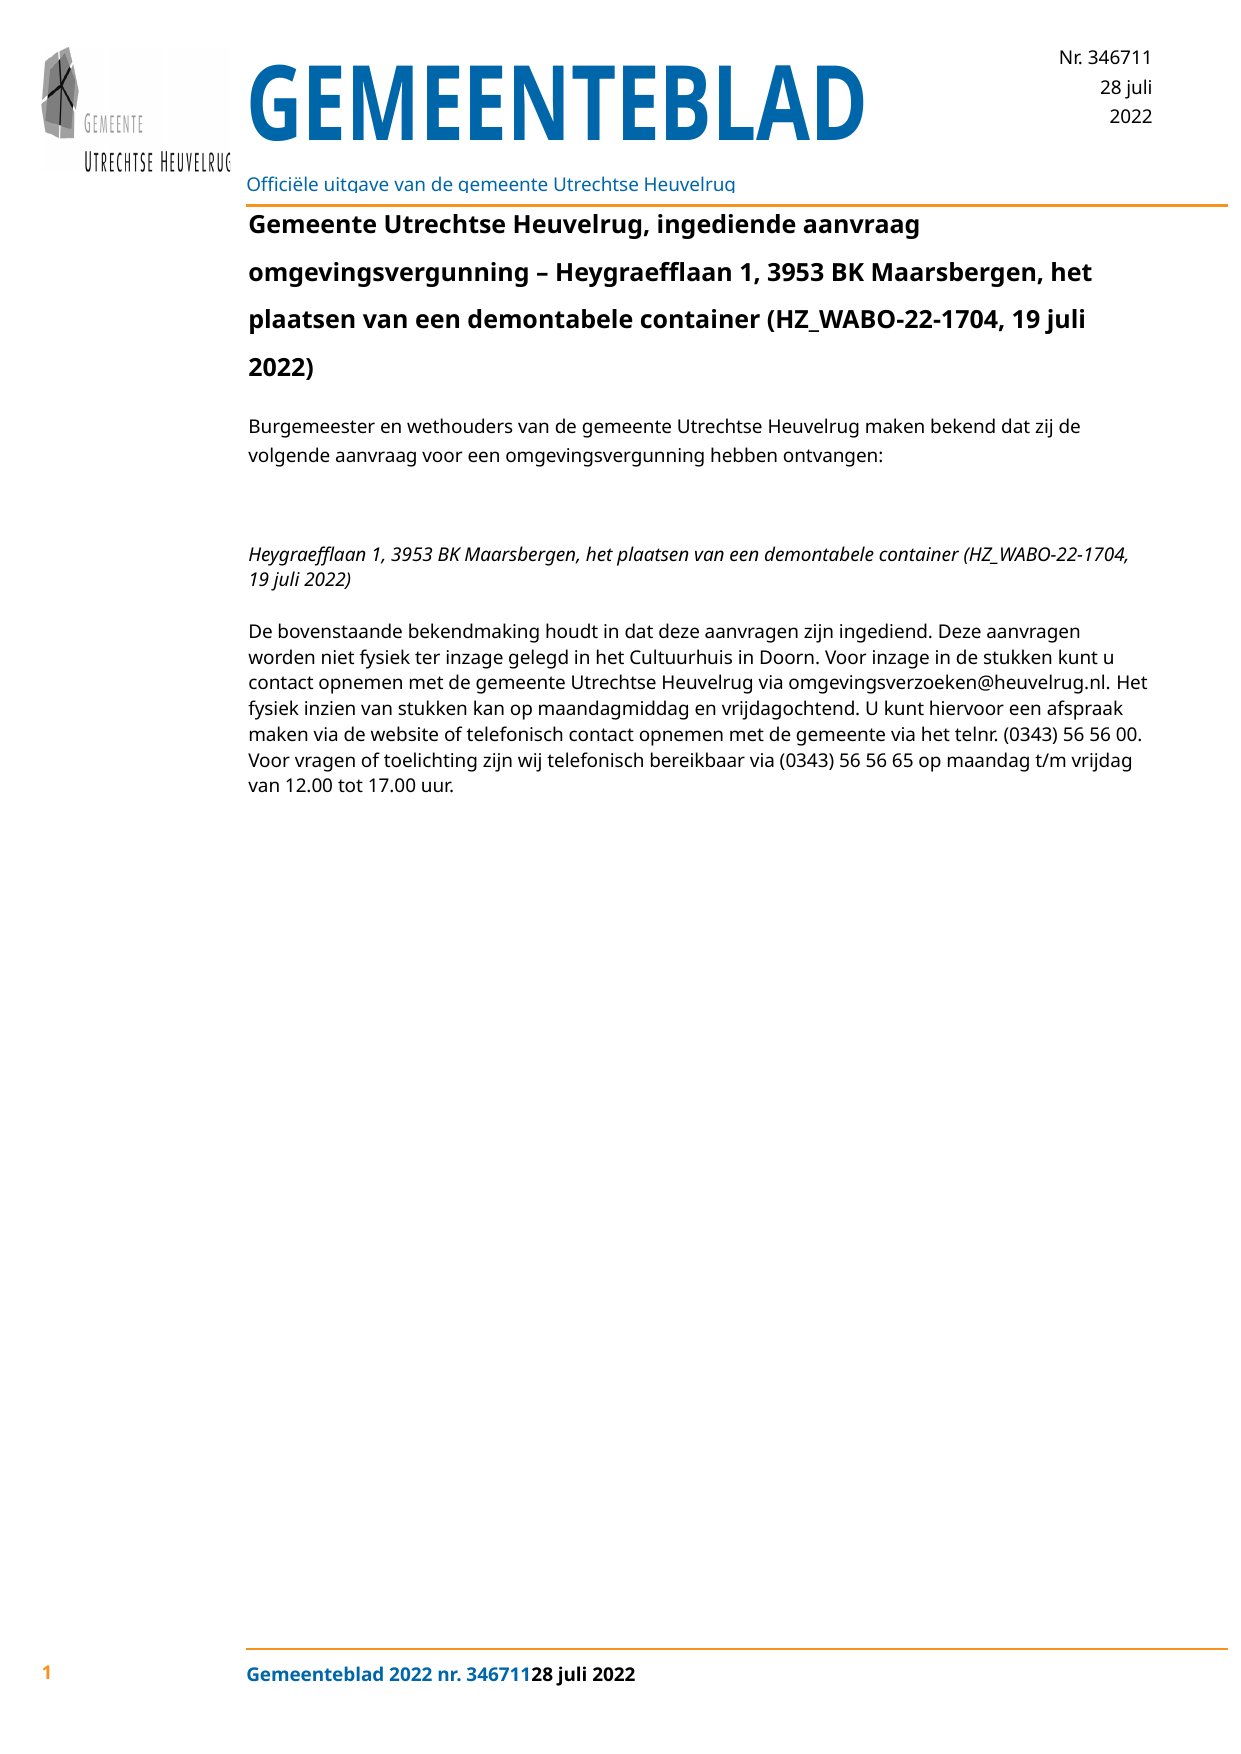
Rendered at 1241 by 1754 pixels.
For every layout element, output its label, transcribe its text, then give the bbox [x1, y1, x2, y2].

text Gemeente Utrechtse Heuvelrug, ingediende aanvraag omgevingsvergunning – Heygraefflaan 1, 3953 BK Maarsbergen, het plaatsen van een demontabele container (HZ_WABO-22-1704, 19 juli 2022) [248, 207, 1152, 384]
text Heygraefflaan 1, 3953 BK Maarsbergen, het plaatsen van een demontabele container (HZ_WABO-22-1704, 19 juli 2022) [248, 541, 1152, 592]
picture [41, 47, 231, 172]
text De bovenstaande bekendmaking houdt in dat deze aanvragen zijn ingediend. Deze aanvragen worden niet fysiek ter inzage gelegd in het Cultuurhuis in Doorn. Voor inzage in de stukken kunt u contact opnemen met de gemeente Utrechtse Heuvelrug via omgevingsverzoeken@heuvelrug.nl. Het fysiek inzien van stukken kan op maandagmiddag en vrijdagochtend. U kunt hiervoor een afspraak maken via de website of telefonisch contact opnemen met de gemeente via het telnr. (0343) 56 56 00. Voor vragen of toelichting zijn wij telefonisch bereikbaar via (0343) 56 56 65 op maandag t/m vrijdag van 12.00 tot 17.00 uur. [248, 618, 1152, 798]
text Burgemeester en wethouders van de gemeente Utrechtse Heuvelrug maken bekend dat zij de volgende aanvraag voor een omgevingsvergunning hebben ontvangen: [248, 413, 1152, 468]
